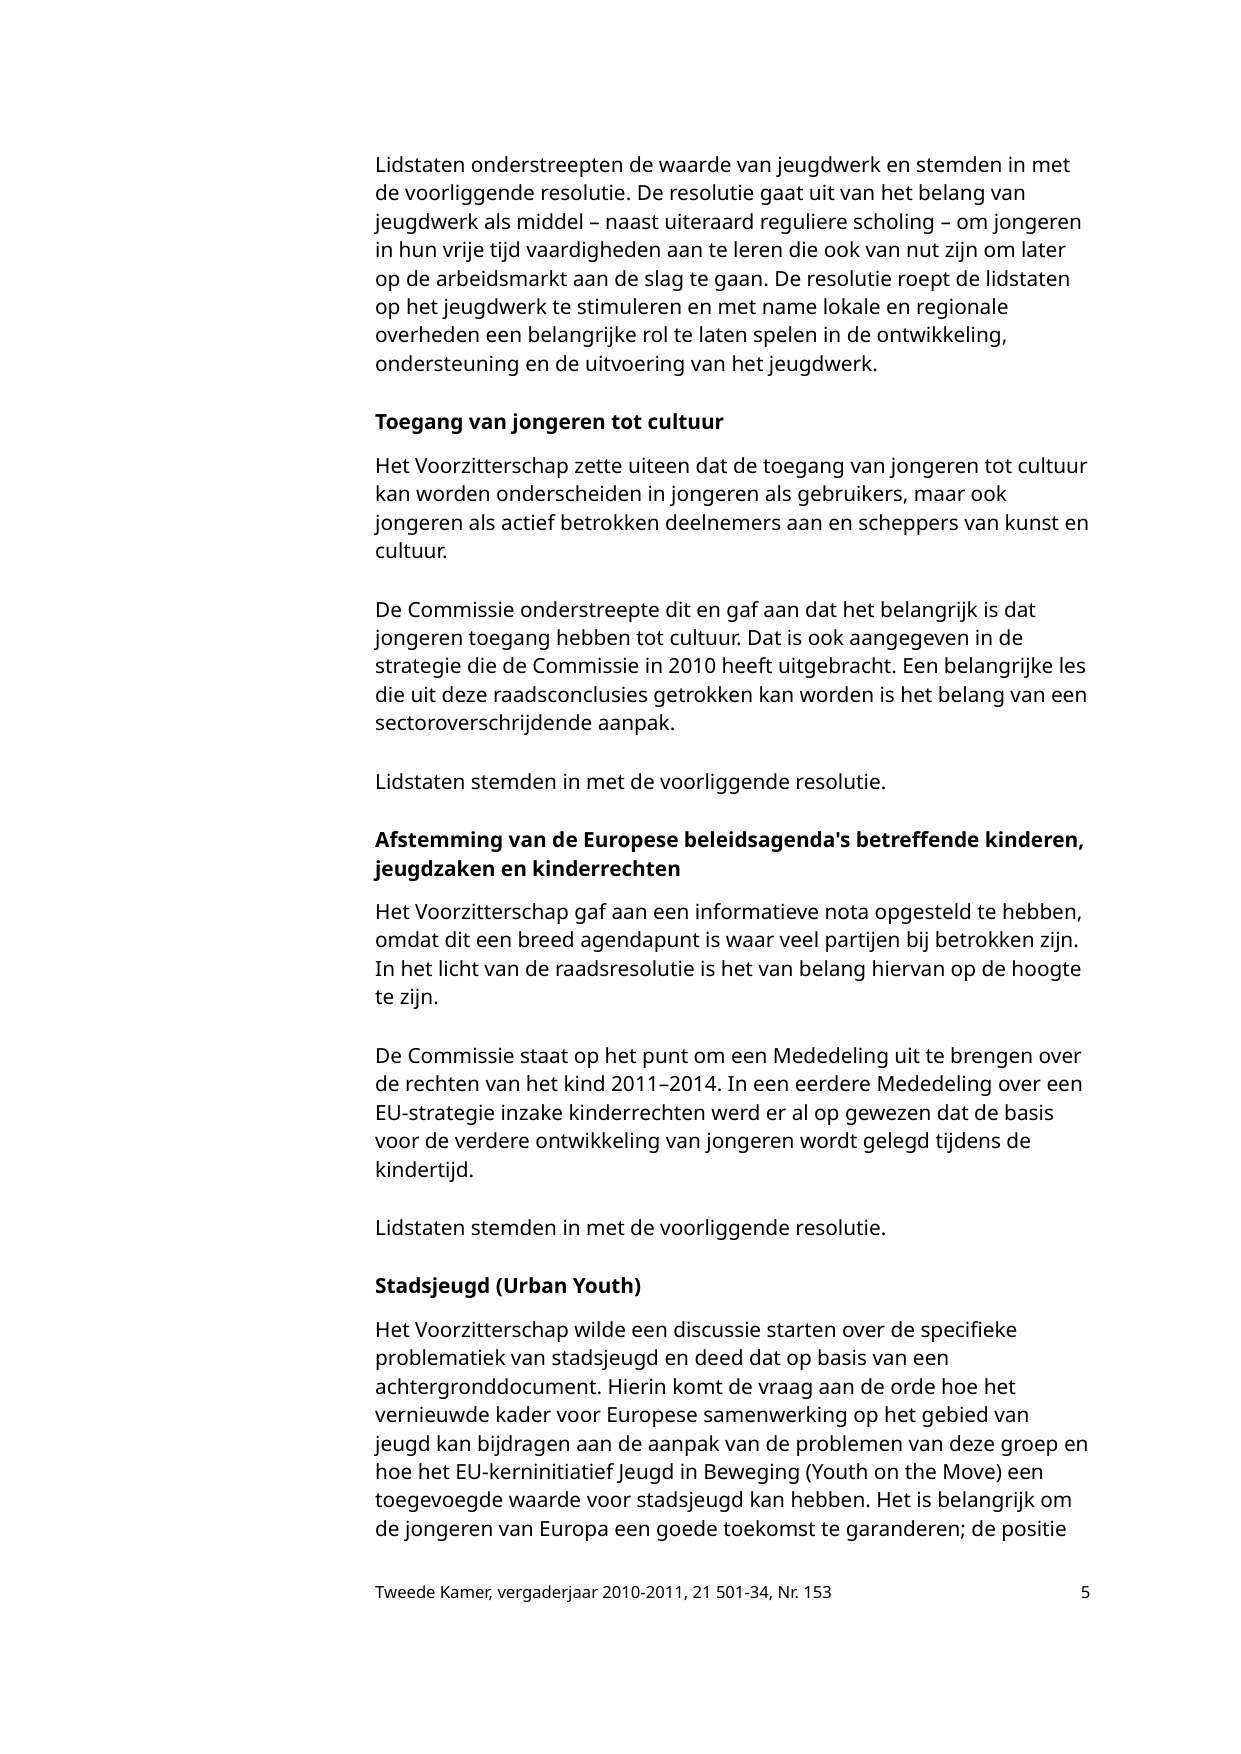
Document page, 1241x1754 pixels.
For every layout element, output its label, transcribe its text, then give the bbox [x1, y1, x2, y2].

text De Commissie onderstreepte dit en gaf aan dat het belangrijk is dat jongeren toegang hebben tot cultuur. Dat is ook aangegeven in de strategie die de Commissie in 2010 heeft uitgebracht. Een belangrijke les die uit deze raadsconclusies getrokken kan worden is het belang van een sectoroverschrijdende aanpak. [375, 595, 1090, 737]
text Lidstaten stemden in met de voorliggende resolutie. [375, 767, 1090, 795]
text De Commissie staat op het punt om een Mededeling uit te brengen over de rechten van het kind 2011–2014. In een eerdere Mededeling over een EU-strategie inzake kinderrechten werd er al op gewezen dat de basis voor de verdere ontwikkeling van jongeren wordt gelegd tijdens de kindertijd. [375, 1041, 1090, 1183]
text Lidstaten stemden in met de voorliggende resolutie. [375, 1213, 1090, 1242]
text Het Voorzitterschap gaf aan een informatieve nota opgesteld te hebben, omdat dit een breed agendapunt is waar veel partijen bij betrokken zijn. In het licht van de raadsresolutie is het van belang hiervan op de hoogte te zijn. [375, 897, 1090, 1011]
text Toegang van jongeren tot cultuur [375, 407, 1090, 436]
text Het Voorzitterschap wilde een discussie starten over de specifieke problematiek van stadsjeugd en deed dat op basis van een achtergronddocument. Hierin komt de vraag aan de orde hoe het vernieuwde kader voor Europese samenwerking op het gebied van jeugd kan bijdragen aan de aanpak van de problemen van deze groep en hoe het EU-kerninitiatief Jeugd in Beweging (Youth on the Move) een toegevoegde waarde voor stadsjeugd kan hebben. Het is belangrijk om de jongeren van Europa een goede toekomst te garanderen; de positie [375, 1315, 1090, 1542]
text Stadsjeugd (Urban Youth) [375, 1272, 1090, 1300]
text Lidstaten onderstreepten de waarde van jeugdwerk en stemden in met de voorliggende resolutie. De resolutie gaat uit van het belang van jeugdwerk als middel – naast uiteraard reguliere scholing – om jongeren in hun vrije tijd vaardigheden aan te leren die ook van nut zijn om later op de arbeidsmarkt aan de slag te gaan. De resolutie roept de lidstaten op het jeugdwerk te stimuleren en met name lokale en regionale overheden een belangrijke rol te laten spelen in de ontwikkeling, ondersteuning en de uitvoering van het jeugdwerk. [375, 150, 1090, 377]
text Het Voorzitterschap zette uiteen dat de toegang van jongeren tot cultuur kan worden onderscheiden in jongeren als gebruikers, maar ook jongeren als actief betrokken deelnemers aan en scheppers van kunst en cultuur. [375, 451, 1090, 565]
text Afstemming van de Europese beleidsagenda's betreffende kinderen, jeugdzaken en kinderrechten [375, 825, 1090, 882]
